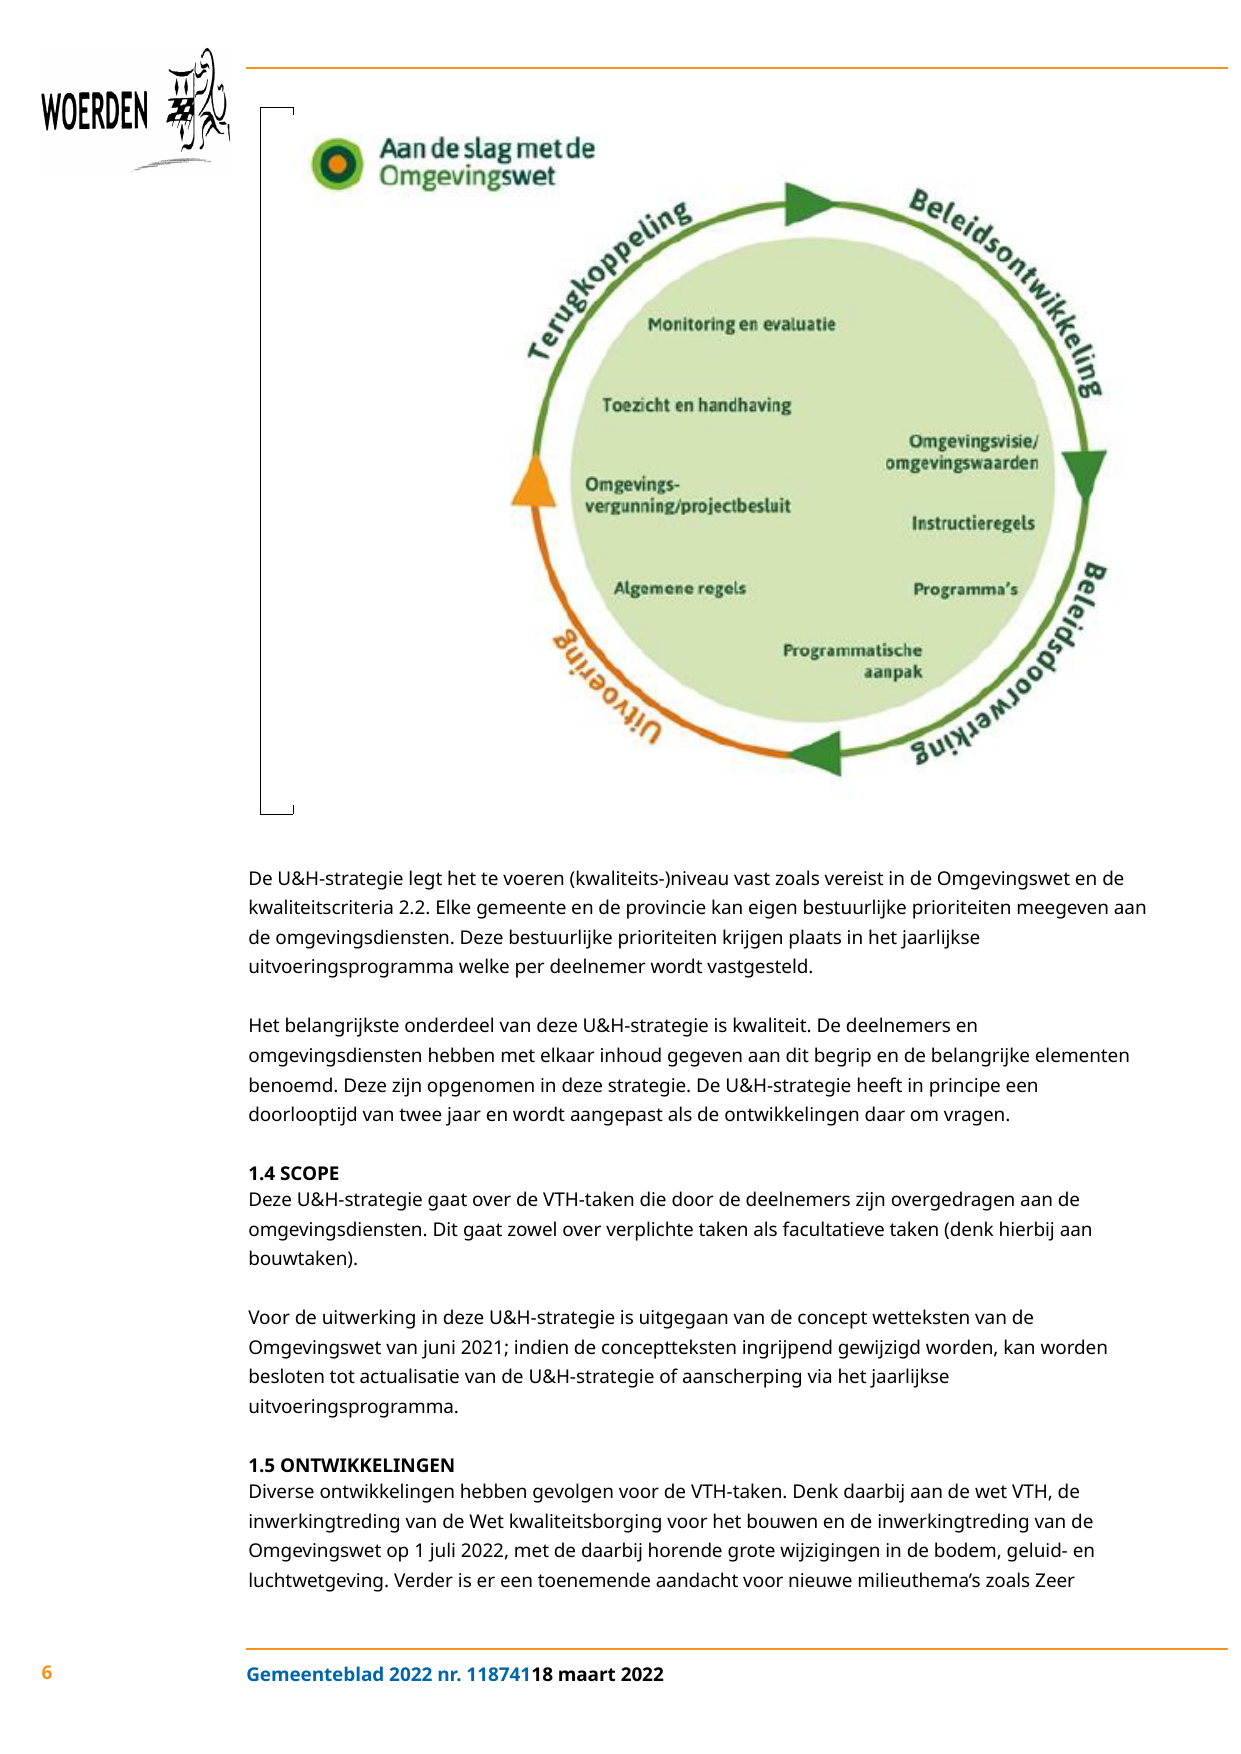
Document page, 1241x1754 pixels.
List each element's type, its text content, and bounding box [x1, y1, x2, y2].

text Voor de uitwerking in deze U&H-strategie is uitgegaan van de concept wetteksten van de Omgevingswet van juni 2021; indien de conceptteksten ingrijpend gewijzigd worden, kan worden besloten tot actualisatie van de U&H-strategie of aanscherping via het jaarlijkse uitvoeringsprogramma. [248, 1304, 1152, 1419]
picture [268, 115, 1155, 805]
text Deze U&H-strategie gaat over de VTH-taken die door de deelnemers zijn overgedragen aan de omgevingsdiensten. Dit gaat zowel over verplichte taken als facultatieve taken (denk hierbij aan bouwtaken). [248, 1186, 1152, 1271]
text Diverse ontwikkelingen hebben gevolgen voor de VTH-taken. Denk daarbij aan de wet VTH, de inwerkingtreding van de Wet kwaliteitsborging voor het bouwen en de inwerkingtreding van de Omgevingswet op 1 juli 2022, met de daarbij horende grote wijzigingen in de bodem, geluid- en luchtwetgeving. Verder is er een toenemende aandacht voor nieuwe milieuthema’s zoals Zeer [248, 1478, 1152, 1593]
text 1.5 ONTWIKKELINGEN [248, 1452, 1152, 1478]
picture [41, 47, 231, 172]
text Het belangrijkste onderdeel van deze U&H-strategie is kwaliteit. De deelnemers en omgevingsdiensten hebben met elkaar inhoud gegeven aan dit begrip en de belangrijke elementen benoemd. Deze zijn opgenomen in deze strategie. De U&H-strategie heeft in principe een doorlooptijd van twee jaar en wordt aangepast als de ontwikkelingen daar om vragen. [248, 1013, 1152, 1127]
text 1.4 SCOPE [248, 1161, 1152, 1186]
text De U&H-strategie legt het te voeren (kwaliteits-)niveau vast zoals vereist in de Omgevingswet en de kwaliteitscriteria 2.2. Elke gemeente en de provincie kan eigen bestuurlijke prioriteiten meegeven aan de omgevingsdiensten. Deze bestuurlijke prioriteiten krijgen plaats in het jaarlijkse uitvoeringsprogramma welke per deelnemer wordt vastgesteld. [248, 865, 1152, 979]
